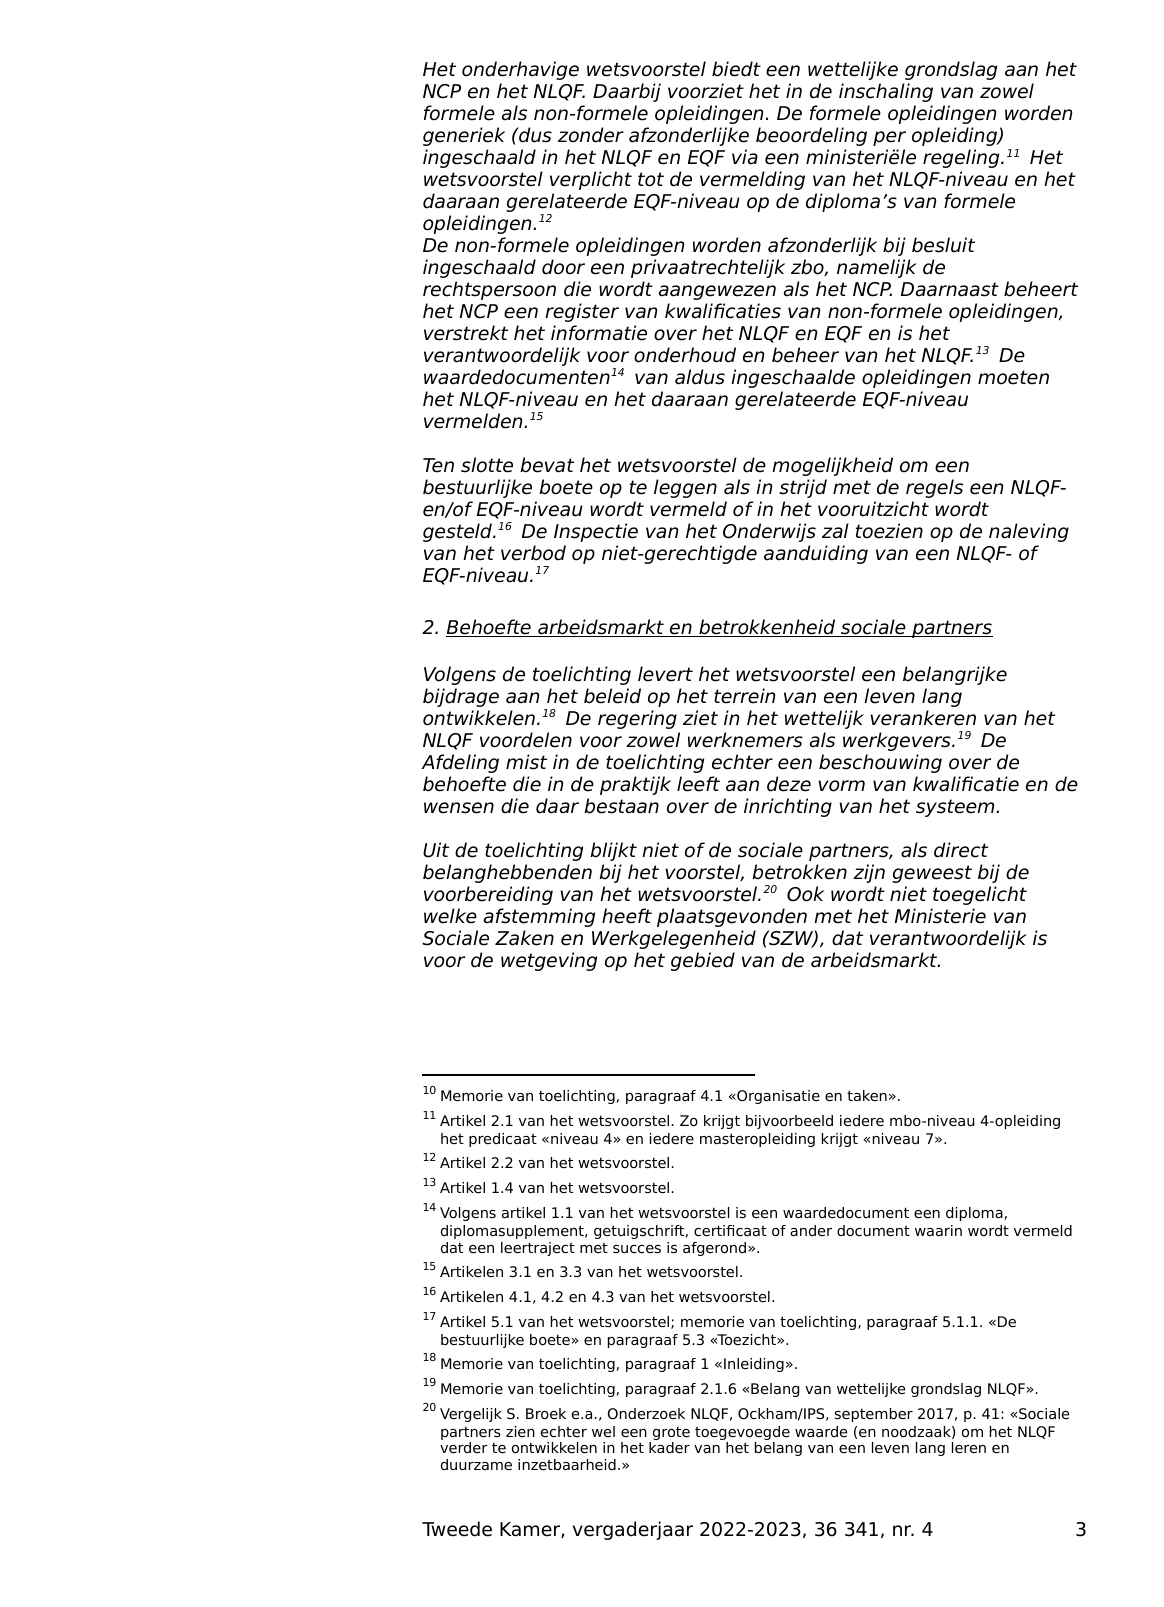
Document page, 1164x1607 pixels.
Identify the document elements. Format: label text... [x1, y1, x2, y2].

text Artikelen 4.1, 4.2 en 4.3 van het wetsvoorstel. [422, 1285, 1087, 1307]
text Memorie van toelichting, paragraaf 1 «Inleiding». [422, 1352, 1087, 1374]
text De non-formele opleidingen worden afzonderlijk bij besluit ingeschaald door een privaatrechtelijk zbo, namelijk de rechtspersoon die wordt aangewezen als het NCP. Daarnaast beheert het NCP een register van kwalificaties van non-formele opleidingen, verstrekt het informatie over het NLQF en EQF en is het verantwoordelijk voor onderhoud en beheer van het NLQF. De waardedocumenten van aldus ingeschaalde opleidingen moeten het NLQF-niveau en het daaraan gerelateerde EQF-niveau vermelden. [422, 235, 1087, 433]
text Het onderhavige wetsvoorstel biedt een wettelijke grondslag aan het NCP en het NLQF. Daarbij voorziet het in de inschaling van zowel formele als non-formele opleidingen. De formele opleidingen worden generiek (dus zonder afzonderlijke beoordeling per opleiding) ingeschaald in het NLQF en EQF via een ministeriële regeling. Het wetsvoorstel verplicht tot de vermelding van het NLQF-niveau en het daaraan gerelateerde EQF-niveau op de diploma’s van formele opleidingen. [422, 59, 1087, 235]
text Vergelijk S. Broek e.a., Onderzoek NLQF, Ockham/IPS, september 2017, p. 41: «Sociale partners zien echter wel een grote toegevoegde waarde (en noodzaak) om het NLQF verder te ontwikkelen in het kader van het belang van een leven lang leren en duurzame inzetbaarheid.» [422, 1402, 1087, 1474]
text Volgens artikel 1.1 van het wetsvoorstel is een waardedocument een diploma, diplomasupplement, getuigschrift, certificaat of ander document waarin wordt vermeld dat een leertraject met succes is afgerond». [422, 1201, 1087, 1257]
text Artikel 5.1 van het wetsvoorstel; memorie van toelichting, paragraaf 5.1.1. «De bestuurlijke boete» en paragraaf 5.3 «Toezicht». [422, 1310, 1087, 1349]
text Memorie van toelichting, paragraaf 2.1.6 «Belang van wettelijke grondslag NLQF». [422, 1377, 1087, 1399]
subtitle 2. Behoefte arbeidsmarkt en betrokkenheid sociale partners [422, 617, 1087, 639]
text Memorie van toelichting, paragraaf 4.1 «Organisatie en taken». [422, 1084, 1087, 1106]
text Artikel 2.1 van het wetsvoorstel. Zo krijgt bijvoorbeeld iedere mbo-niveau 4-opleiding het predicaat «niveau 4» en iedere masteropleiding krijgt «niveau 7». [422, 1109, 1087, 1148]
text Uit de toelichting blijkt niet of de sociale partners, als direct belanghebbenden bij het voorstel, betrokken zijn geweest bij de voorbereiding van het wetsvoorstel. Ook wordt niet toegelicht welke afstemming heeft plaatsgevonden met het Ministerie van Sociale Zaken en Werkgelegenheid (SZW), dat verantwoordelijk is voor de wetgeving op het gebied van de arbeidsmarkt. [422, 840, 1087, 972]
text Ten slotte bevat het wetsvoorstel de mogelijkheid om een bestuurlijke boete op te leggen als in strijd met de regels een NLQF- en/of EQF-niveau wordt vermeld of in het vooruitzicht wordt gesteld. De Inspectie van het Onderwijs zal toezien op de naleving van het verbod op niet-gerechtigde aanduiding van een NLQF- of EQF-niveau. [422, 455, 1087, 587]
text Artikel 1.4 van het wetsvoorstel. [422, 1176, 1087, 1198]
text Artikelen 3.1 en 3.3 van het wetsvoorstel. [422, 1260, 1087, 1282]
text Volgens de toelichting levert het wetsvoorstel een belangrijke bijdrage aan het beleid op het terrein van een leven lang ontwikkelen. De regering ziet in het wettelijk verankeren van het NLQF voordelen voor zowel werknemers als werkgevers. De Afdeling mist in de toelichting echter een beschouwing over de behoefte die in de praktijk leeft aan deze vorm van kwalificatie en de wensen die daar bestaan over de inrichting van het systeem. [422, 664, 1087, 818]
text Artikel 2.2 van het wetsvoorstel. [422, 1151, 1087, 1173]
